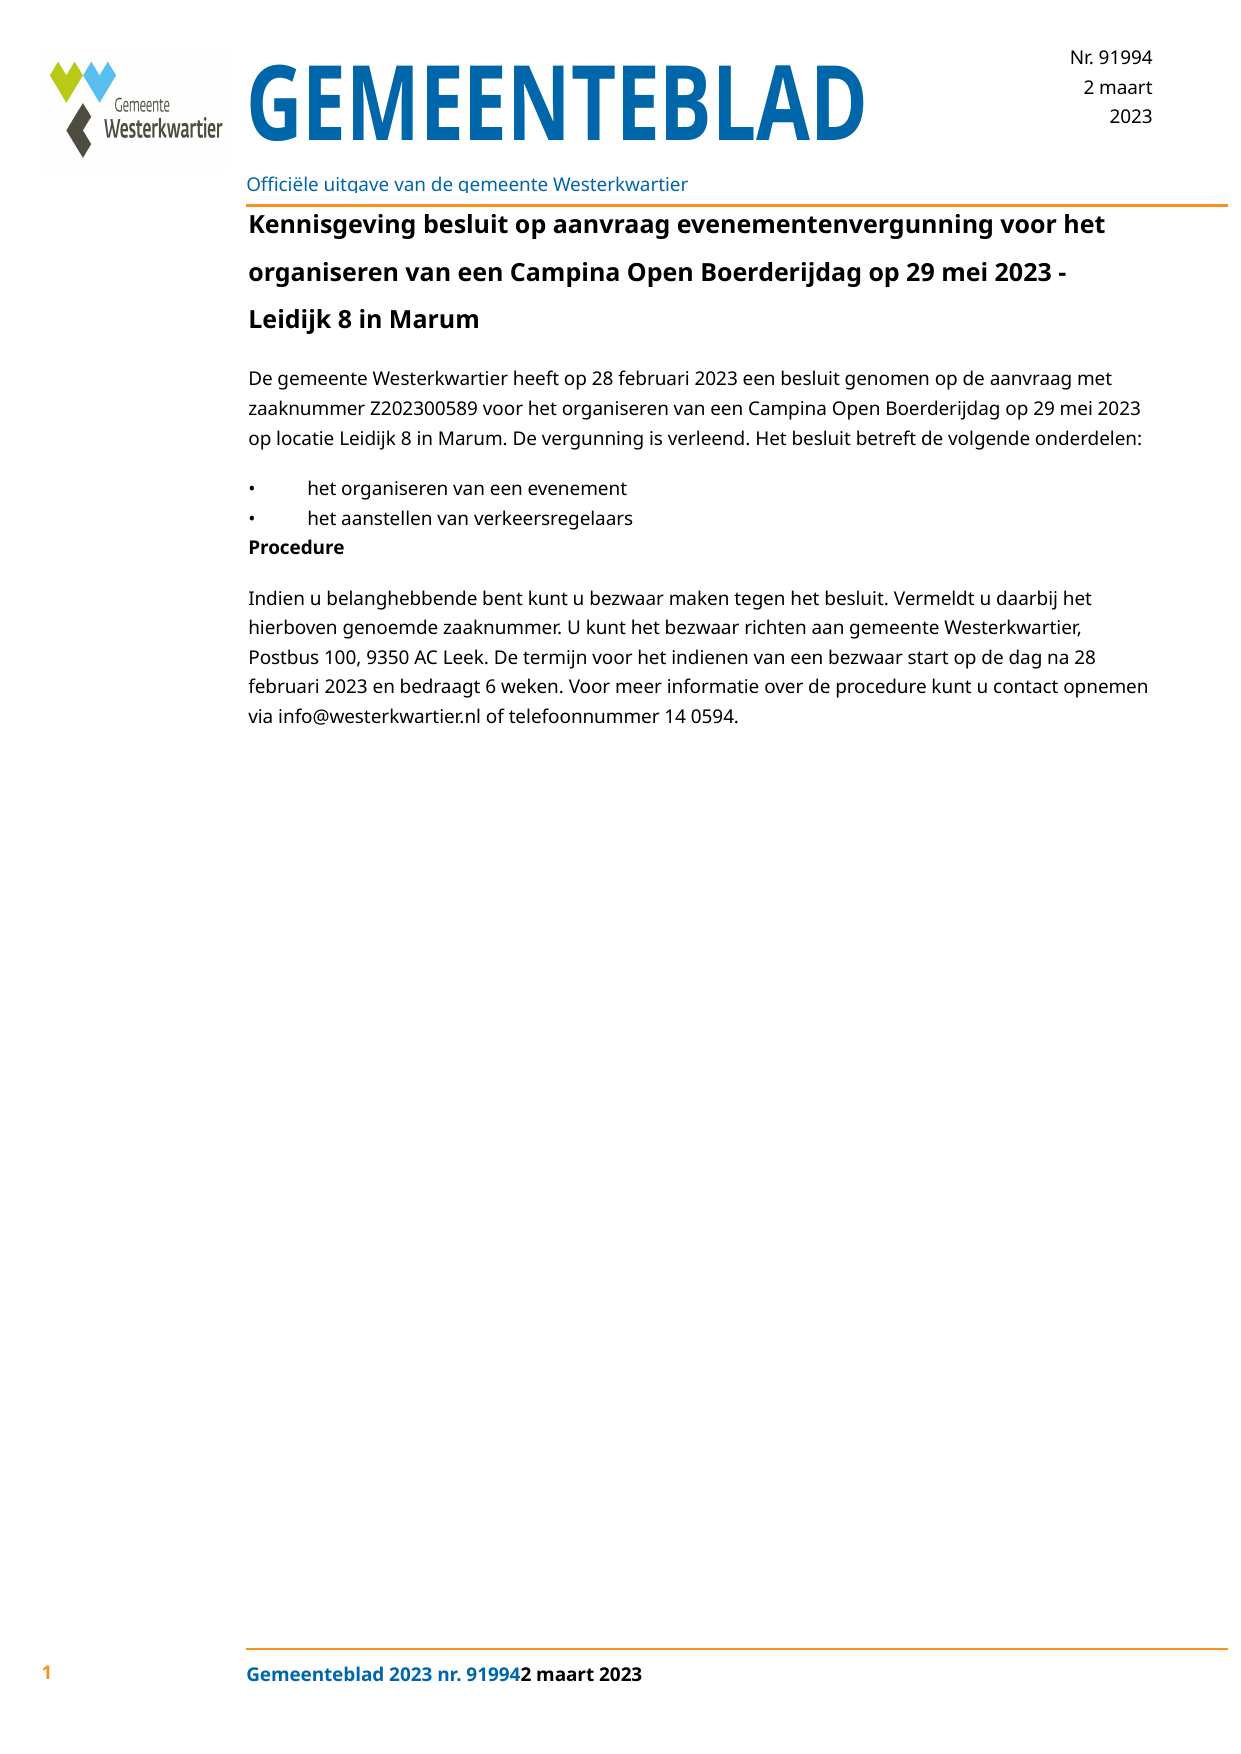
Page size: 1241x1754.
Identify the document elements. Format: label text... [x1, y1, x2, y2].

list het aanstellen van verkeersregelaars [248, 505, 1152, 530]
text De gemeente Westerkwartier heeft op 28 februari 2023 een besluit genomen op de aanvraag met zaaknummer Z202300589 voor het organiseren van een Campina Open Boerderijdag op 29 mei 2023 op locatie Leidijk 8 in Marum. De vergunning is verleend. Het besluit betreft de volgende onderdelen: [248, 366, 1152, 450]
list het organiseren van een evenement [248, 475, 1152, 501]
text Indien u belanghebbende bent kunt u bezwaar maken tegen het besluit. Vermeldt u daarbij het hierboven genoemde zaaknummer. U kunt het bezwaar richten aan gemeente Westerkwartier, Postbus 100, 9350 AC Leek. De termijn voor het indienen van een bezwaar start op de dag na 28 februari 2023 en bedraagt 6 weken. Voor meer informatie over de procedure kunt u contact opnemen via info@westerkwartier.nl of telefoonnummer 14 0594. [248, 585, 1152, 729]
text Kennisgeving besluit op aanvraag evenementenvergunning voor het organiseren van een Campina Open Boerderijdag op 29 mei 2023 - Leidijk 8 in Marum [248, 207, 1152, 336]
picture [41, 47, 231, 172]
text Procedure [248, 534, 1152, 560]
